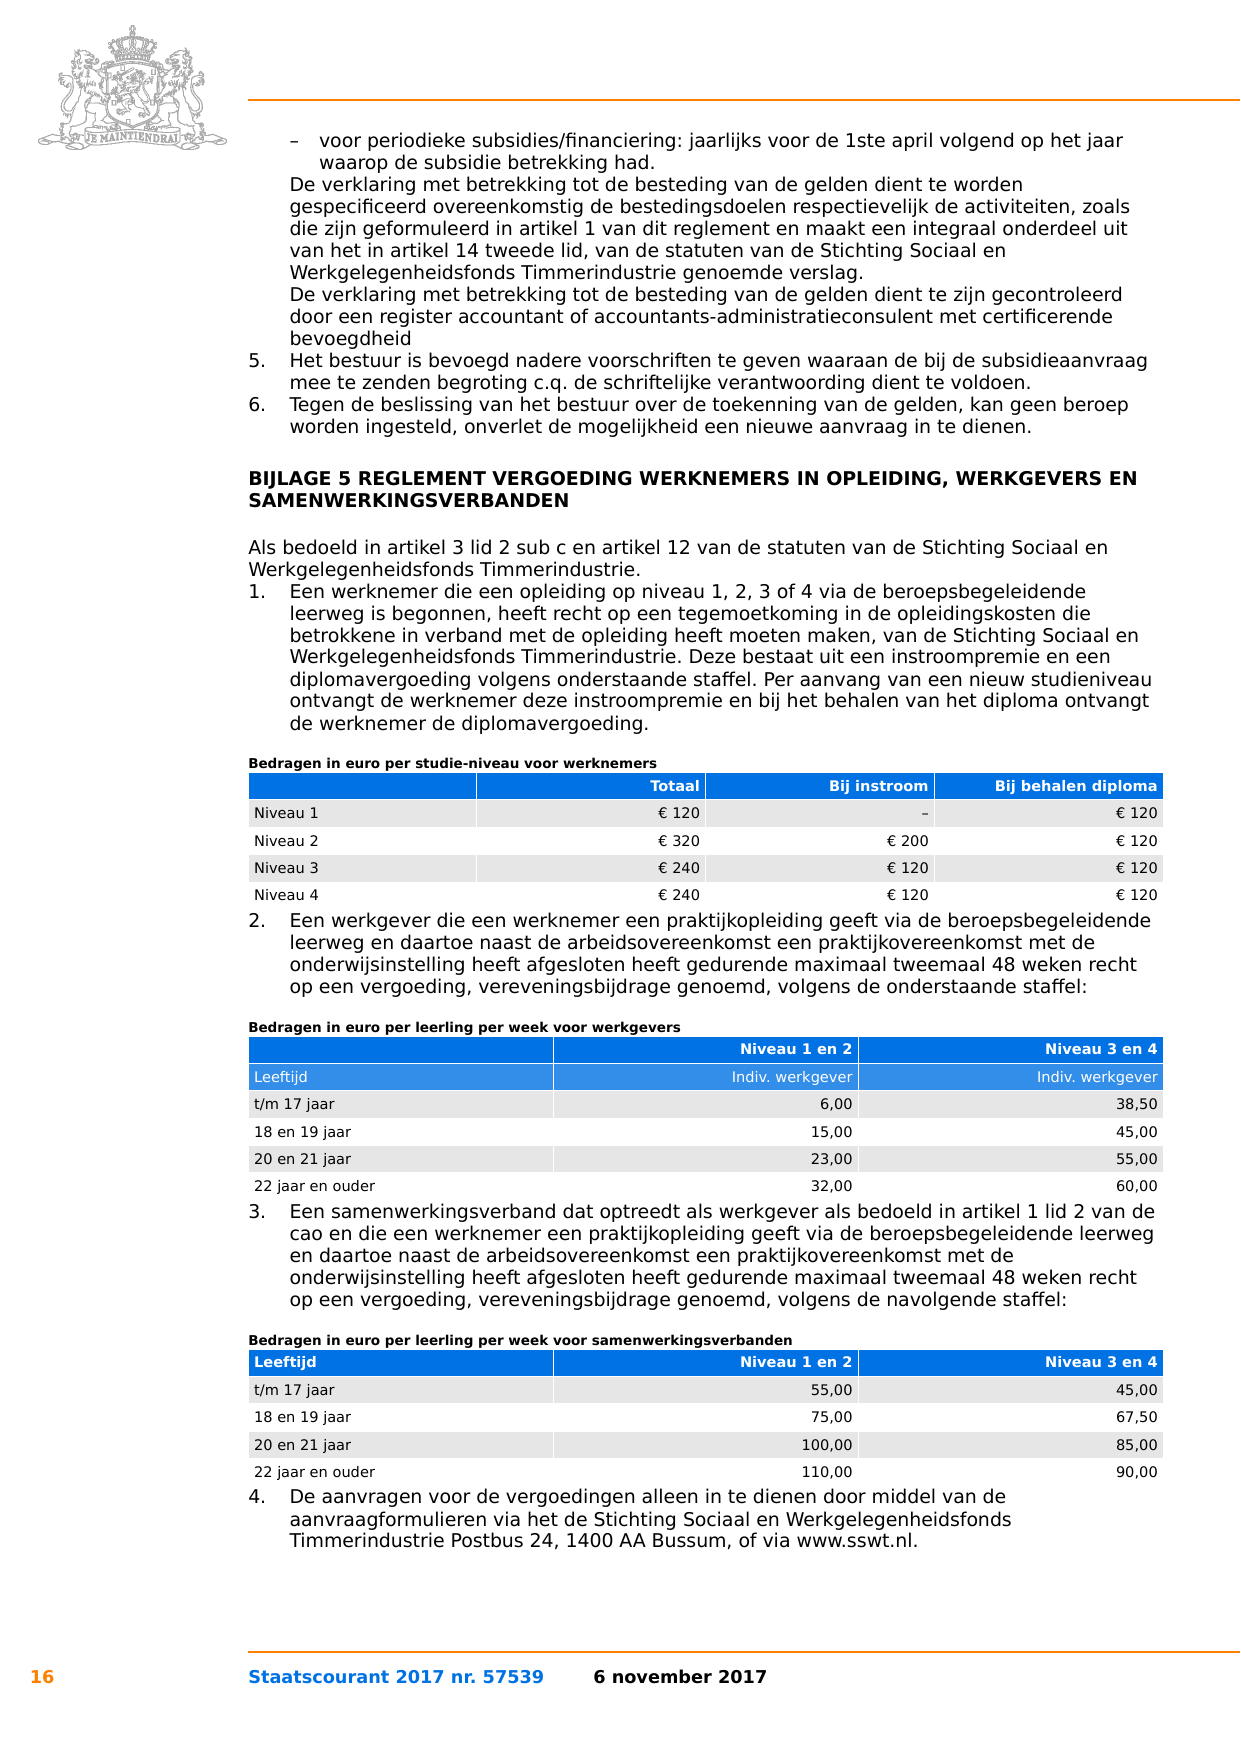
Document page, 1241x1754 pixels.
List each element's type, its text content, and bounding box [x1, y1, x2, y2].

text De verklaring met betrekking tot de besteding van de gelden dient te worden gespecificeerd overeenkomstig de bestedingsdoelen respectievelijk de activiteiten, zoals die zijn geformuleerd in artikel 1 van dit reglement en maakt een integraal onderdeel uit van het in artikel 14 tweede lid, van de statuten van de Stichting Sociaal en Werkgelegenheidsfonds Timmerindustrie genoemde verslag. [289, 174, 1163, 284]
table_cell 20 en 21 jaar [249, 1432, 553, 1458]
table_cell Indiv. werkgever [859, 1064, 1163, 1090]
table_cell – [706, 800, 934, 827]
table_cell 38,50 [859, 1091, 1163, 1118]
table_cell Niveau 4 [249, 883, 476, 909]
table_cell 15,00 [554, 1119, 858, 1145]
table_cell t/m 17 jaar [249, 1377, 553, 1403]
table_cell 67,50 [859, 1404, 1163, 1431]
text Als bedoeld in artikel 3 lid 2 sub c en artikel 12 van de statuten van de Stichting Sociaal en Werkgelegenheidsfonds Timmerindustrie. [248, 537, 1163, 581]
text De verklaring met betrekking tot de besteding van de gelden dient te zijn gecontroleerd door een register accountant of accountants-administratieconsulent met certificerende bevoegdheid [289, 284, 1163, 350]
table_cell Niveau 1 [249, 800, 476, 827]
text – voor periodieke subsidies/financiering: jaarlijks voor de 1ste april volgend op het jaar waarop de subsidie betrekking had. [289, 130, 1163, 174]
text 3. Een samenwerkingsverband dat optreedt als werkgever als bedoeld in artikel 1 lid 2 van de cao en die een werknemer een praktijkopleiding geeft via de beroepsbegeleidende leerweg en daartoe naast de arbeidsovereenkomst een praktijkovereenkomst met de onderwijsinstelling heeft afgesloten heeft gedurende maximaal tweemaal 48 weken recht op een vergoeding, vereveningsbijdrage genoemd, volgens de navolgende staffel: [248, 1201, 1163, 1311]
table_cell Niveau 3 en 4 [859, 1037, 1163, 1063]
table_cell € 240 [477, 883, 705, 909]
table_cell 55,00 [859, 1146, 1163, 1172]
table_cell [249, 1037, 553, 1063]
subtitle BIJLAGE 5 REGLEMENT VERGOEDING WERKNEMERS IN OPLEIDING, WERKGEVERS EN SAMENWERKINGSVERBANDEN [248, 468, 1163, 512]
table_cell Leeftijd [249, 1064, 553, 1090]
table_header Bedragen in euro per leerling per week voor samenwerkingsverbanden [248, 1333, 1163, 1348]
table_cell 45,00 [859, 1119, 1163, 1145]
table_cell 60,00 [859, 1174, 1163, 1200]
table_cell 18 en 19 jaar [249, 1404, 553, 1431]
table_cell 20 en 21 jaar [249, 1146, 553, 1172]
table_cell € 200 [706, 828, 934, 854]
table_cell € 120 [477, 800, 705, 827]
table_cell [249, 773, 476, 799]
table_cell € 120 [935, 855, 1163, 882]
text 5. Het bestuur is bevoegd nadere voorschriften te geven waaraan de bij de subsidieaanvraag mee te zenden begroting c.q. de schriftelijke verantwoording dient te voldoen. [248, 350, 1163, 394]
table_cell 90,00 [859, 1459, 1163, 1485]
table_cell € 120 [706, 883, 934, 909]
table_cell Bij instroom [706, 773, 934, 799]
table_cell t/m 17 jaar [249, 1091, 553, 1118]
table_cell 22 jaar en ouder [249, 1174, 553, 1200]
table_cell 85,00 [859, 1432, 1163, 1458]
table_header Bedragen in euro per leerling per week voor werkgevers [248, 1020, 1163, 1036]
picture [38, 25, 227, 150]
table_cell € 120 [935, 828, 1163, 854]
table_cell € 120 [706, 855, 934, 882]
table_cell € 320 [477, 828, 705, 854]
text 4. De aanvragen voor de vergoedingen alleen in te dienen door middel van de aanvraagformulieren via het de Stichting Sociaal en Werkgelegenheidsfonds Timmerindustrie Postbus 24, 1400 AA Bussum, of via www.sswt.nl. [248, 1486, 1163, 1552]
table_cell 23,00 [554, 1146, 858, 1172]
table_cell € 120 [935, 883, 1163, 909]
table_cell 110,00 [554, 1459, 858, 1485]
table_cell Bij behalen diploma [935, 773, 1163, 799]
table_cell Niveau 2 [249, 828, 476, 854]
table_cell 22 jaar en ouder [249, 1459, 553, 1485]
table_cell Niveau 3 en 4 [859, 1350, 1163, 1376]
table_cell Niveau 3 [249, 855, 476, 882]
table_cell 45,00 [859, 1377, 1163, 1403]
table_cell 100,00 [554, 1432, 858, 1458]
table_cell Leeftijd [249, 1350, 553, 1376]
table_cell 6,00 [554, 1091, 858, 1118]
text 2. Een werkgever die een werknemer een praktijkopleiding geeft via de beroepsbegeleidende leerweg en daartoe naast de arbeidsovereenkomst een praktijkovereenkomst met de onderwijsinstelling heeft afgesloten heeft gedurende maximaal tweemaal 48 weken recht op een vergoeding, vereveningsbijdrage genoemd, volgens de onderstaande staffel: [248, 910, 1163, 998]
table_cell € 240 [477, 855, 705, 882]
table_header Bedragen in euro per studie-niveau voor werknemers [248, 756, 1163, 772]
text 6. Tegen de beslissing van het bestuur over de toekenning van de gelden, kan geen beroep worden ingesteld, onverlet de mogelijkheid een nieuwe aanvraag in te dienen. [248, 394, 1163, 438]
text 1. Een werknemer die een opleiding op niveau 1, 2, 3 of 4 via de beroepsbegeleidende leerweg is begonnen, heeft recht op een tegemoetkoming in de opleidingskosten die betrokkene in verband met de opleiding heeft moeten maken, van de Stichting Sociaal en Werkgelegenheidsfonds Timmerindustrie. Deze bestaat uit een instroompremie en een diplomavergoeding volgens onderstaande staffel. Per aanvang van een nieuw studieniveau ontvangt de werknemer deze instroompremie en bij het behalen van het diploma ontvangt de werknemer de diplomavergoeding. [248, 581, 1163, 734]
table_cell Totaal [477, 773, 705, 799]
table_cell 55,00 [554, 1377, 858, 1403]
table_cell Indiv. werkgever [554, 1064, 858, 1090]
table_cell 18 en 19 jaar [249, 1119, 553, 1145]
table_cell 32,00 [554, 1174, 858, 1200]
table_cell Niveau 1 en 2 [554, 1037, 858, 1063]
table_cell € 120 [935, 800, 1163, 827]
table_cell Niveau 1 en 2 [554, 1350, 858, 1376]
table_cell 75,00 [554, 1404, 858, 1431]
